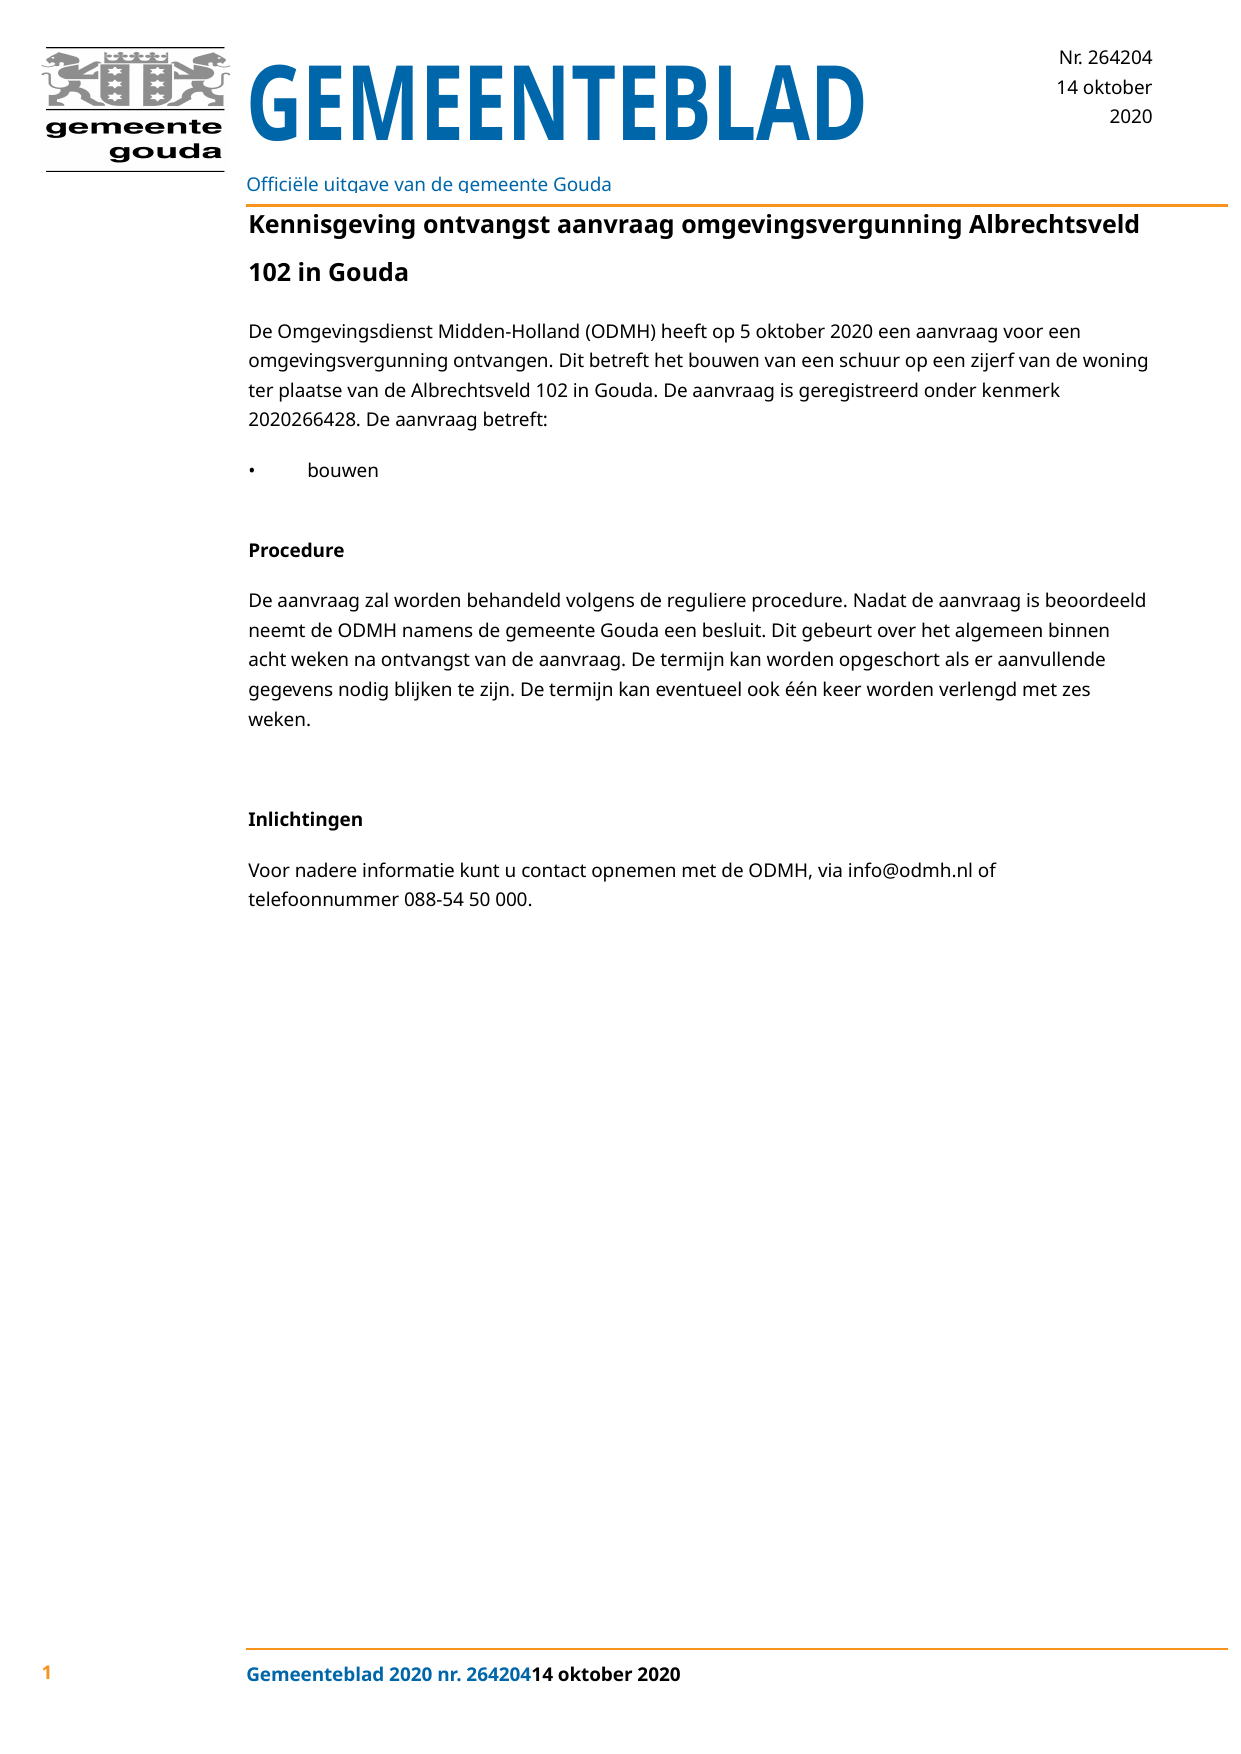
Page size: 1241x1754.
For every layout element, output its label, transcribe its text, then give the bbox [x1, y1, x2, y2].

text De Omgevingsdienst Midden-Holland (ODMH) heeft op 5 oktober 2020 een aanvraag voor een omgevingsvergunning ontvangen. Dit betreft het bouwen van een schuur op een zijerf van de woning ter plaatse van de Albrechtsveld 102 in Gouda. De aanvraag is geregistreerd onder kenmerk 2020266428. De aanvraag betreft: [248, 318, 1152, 432]
text Kennisgeving ontvangst aanvraag omgevingsvergunning Albrechtsveld 102 in Gouda [248, 207, 1152, 288]
text Voor nadere informatie kunt u contact opnemen met de ODMH, via info@odmh.nl of telefoonnummer 088-54 50 000. [248, 857, 1152, 912]
text Procedure [248, 537, 1152, 563]
list bouwen [248, 457, 1152, 483]
text De aanvraag zal worden behandeld volgens de reguliere procedure. Nadat de aanvraag is beoordeeld neemt de ODMH namens de gemeente Gouda een besluit. Dit gebeurt over het algemeen binnen acht weken na ontvangst van de aanvraag. De termijn kan worden opgeschort als er aanvullende gegevens nodig blijken te zijn. De termijn kan eventueel ook één keer worden verlengd met zes weken. [248, 587, 1152, 732]
text Inlichtingen [248, 807, 1152, 832]
picture [41, 47, 231, 172]
